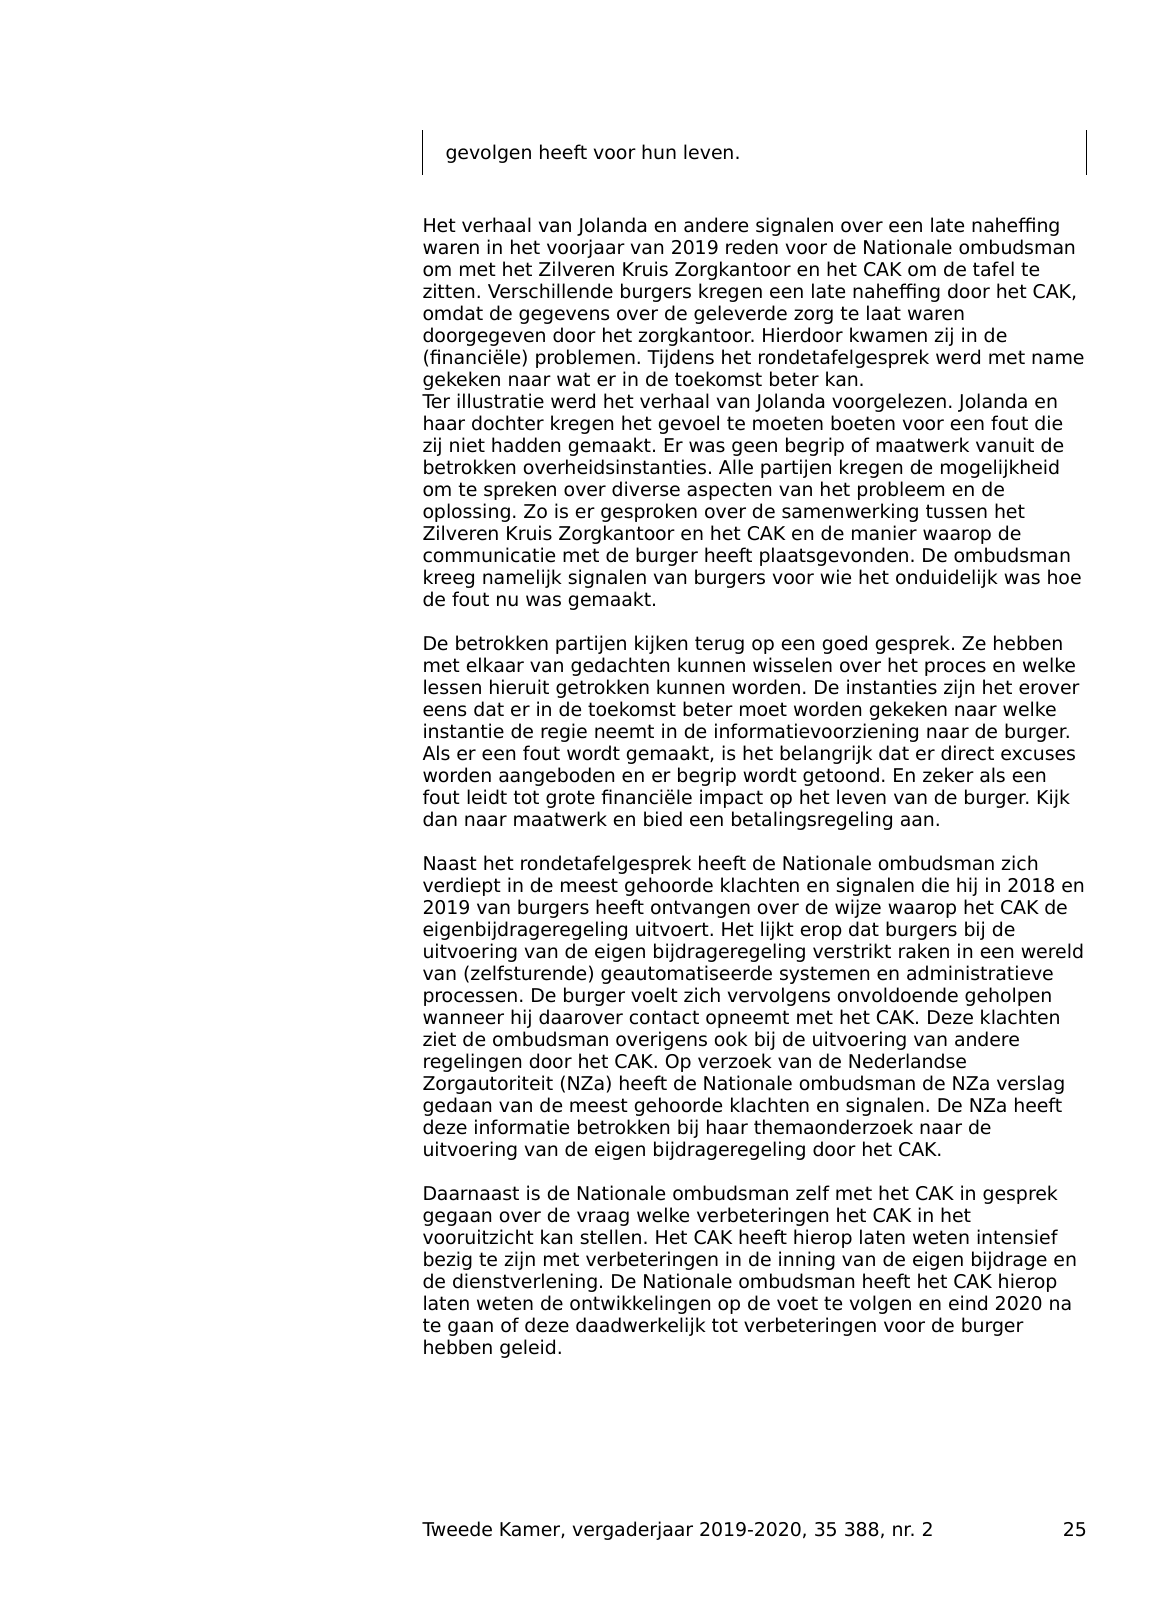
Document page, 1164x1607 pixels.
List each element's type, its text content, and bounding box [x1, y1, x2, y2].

text De betrokken partijen kijken terug op een goed gesprek. Ze hebben met elkaar van gedachten kunnen wisselen over het proces en welke lessen hieruit getrokken kunnen worden. De instanties zijn het erover eens dat er in de toekomst beter moet worden gekeken naar welke instantie de regie neemt in de informatievoorziening naar de burger. Als er een fout wordt gemaakt, is het belangrijk dat er direct excuses worden aangeboden en er begrip wordt getoond. En zeker als een fout leidt tot grote financiële impact op het leven van de burger. Kijk dan naar maatwerk en bied een betalingsregeling aan. [422, 633, 1087, 831]
text Het verhaal van Jolanda en andere signalen over een late naheffing waren in het voorjaar van 2019 reden voor de Nationale ombudsman om met het Zilveren Kruis Zorgkantoor en het CAK om de tafel te zitten. Verschillende burgers kregen een late naheffing door het CAK, omdat de gegevens over de geleverde zorg te laat waren doorgegeven door het zorgkantoor. Hierdoor kwamen zij in de (financiële) problemen. Tijdens het rondetafelgesprek werd met name gekeken naar wat er in de toekomst beter kan. [422, 215, 1087, 391]
text Ter illustratie werd het verhaal van Jolanda voorgelezen. Jolanda en haar dochter kregen het gevoel te moeten boeten voor een fout die zij niet hadden gemaakt. Er was geen begrip of maatwerk vanuit de betrokken overheidsinstanties. Alle partijen kregen de mogelijkheid om te spreken over diverse aspecten van het probleem en de oplossing. Zo is er gesproken over de samenwerking tussen het Zilveren Kruis Zorgkantoor en het CAK en de manier waarop de communicatie met de burger heeft plaatsgevonden. De ombudsman kreeg namelijk signalen van burgers voor wie het onduidelijk was hoe de fout nu was gemaakt. [422, 391, 1087, 611]
table_header gevolgen heeft voor hun leven. [423, 130, 1086, 175]
text Naast het rondetafelgesprek heeft de Nationale ombudsman zich verdiept in de meest gehoorde klachten en signalen die hij in 2018 en 2019 van burgers heeft ontvangen over de wijze waarop het CAK de eigenbijdrageregeling uitvoert. Het lijkt erop dat burgers bij de uitvoering van de eigen bijdrageregeling verstrikt raken in een wereld van (zelfsturende) geautomatiseerde systemen en administratieve processen. De burger voelt zich vervolgens onvoldoende geholpen wanneer hij daarover contact opneemt met het CAK. Deze klachten ziet de ombudsman overigens ook bij de uitvoering van andere regelingen door het CAK. Op verzoek van de Nederlandse Zorgautoriteit (NZa) heeft de Nationale ombudsman de NZa verslag gedaan van de meest gehoorde klachten en signalen. De NZa heeft deze informatie betrokken bij haar themaonderzoek naar de uitvoering van de eigen bijdrageregeling door het CAK. [422, 853, 1087, 1161]
text Daarnaast is de Nationale ombudsman zelf met het CAK in gesprek gegaan over de vraag welke verbeteringen het CAK in het vooruitzicht kan stellen. Het CAK heeft hierop laten weten intensief bezig te zijn met verbeteringen in de inning van de eigen bijdrage en de dienstverlening. De Nationale ombudsman heeft het CAK hierop laten weten de ontwikkelingen op de voet te volgen en eind 2020 na te gaan of deze daadwerkelijk tot verbeteringen voor de burger hebben geleid. [422, 1183, 1087, 1359]
